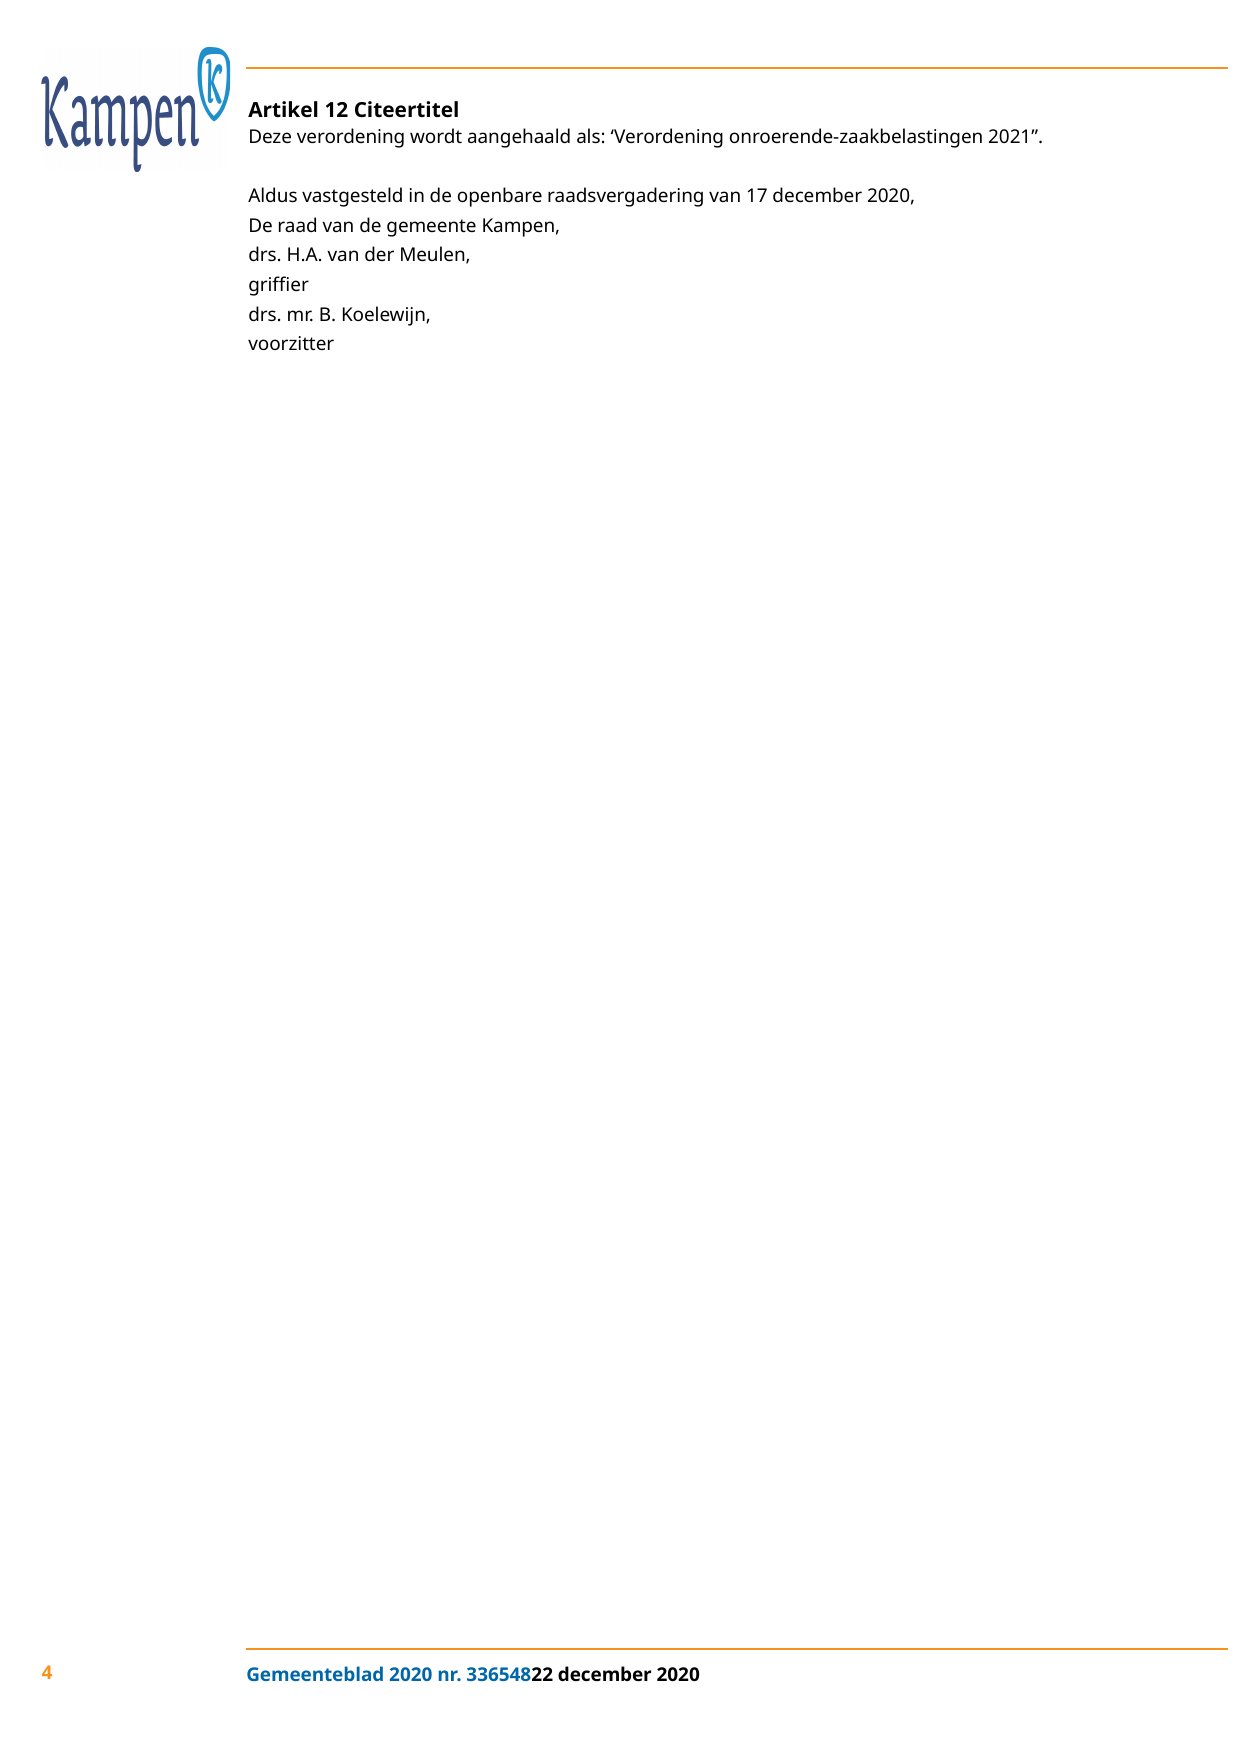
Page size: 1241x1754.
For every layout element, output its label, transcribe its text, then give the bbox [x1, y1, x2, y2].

text griffier [248, 271, 1152, 297]
picture [41, 47, 231, 172]
text Deze verordening wordt aangehaald als: ‘Verordening onroerende-zaakbelastingen 2021”. [248, 123, 1152, 149]
text Artikel 12 Citeertitel [248, 95, 1152, 123]
text De raad van de gemeente Kampen, [248, 212, 1152, 238]
text drs. mr. B. Koelewijn, [248, 301, 1152, 326]
text Aldus vastgesteld in de openbare raadsvergadering van 17 december 2020, [248, 182, 1152, 208]
text voorzitter [248, 330, 1152, 356]
text drs. H.A. van der Meulen, [248, 242, 1152, 267]
